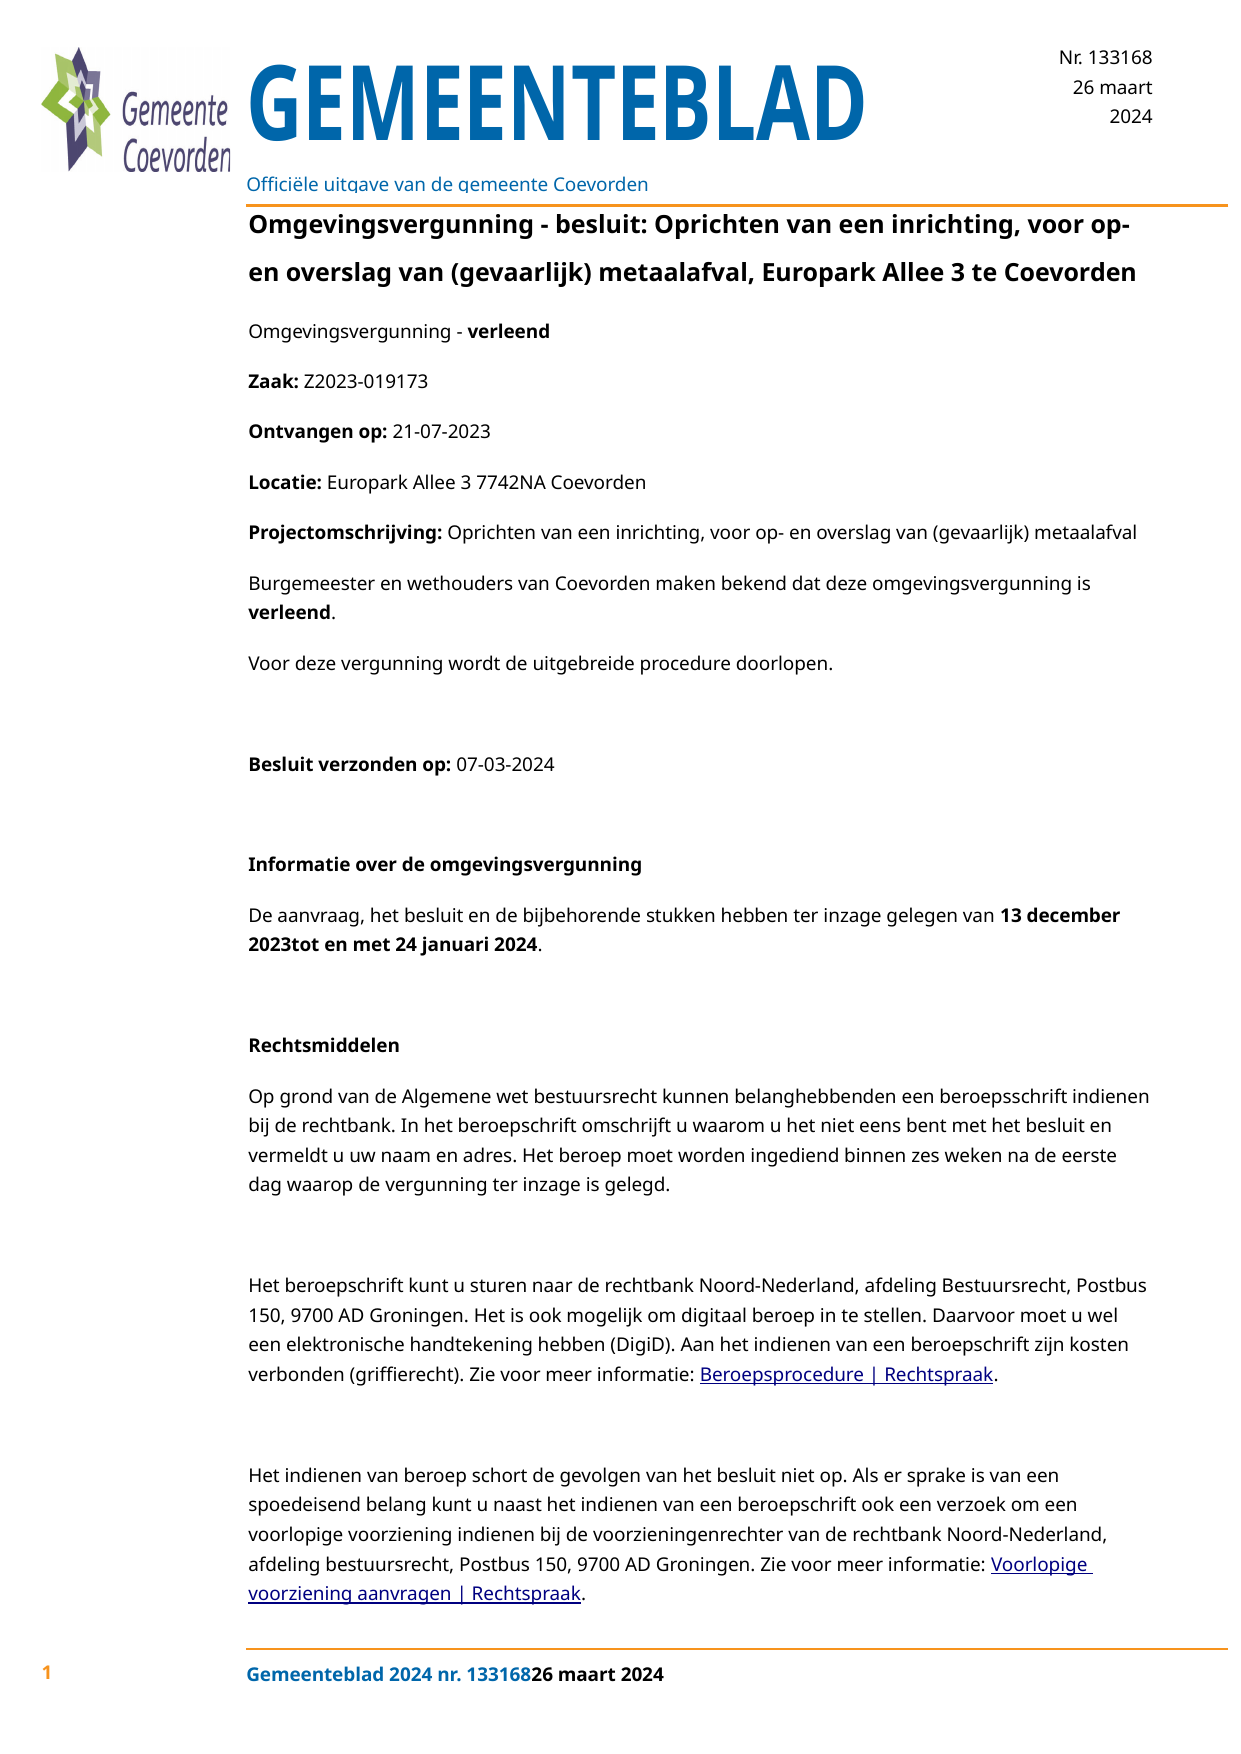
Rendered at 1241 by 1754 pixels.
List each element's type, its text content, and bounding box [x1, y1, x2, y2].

text Omgevingsvergunning - besluit: Oprichten van een inrichting, voor op- en overslag van (gevaarlijk) metaalafval, Europark Allee 3 te Coevorden [248, 207, 1152, 288]
text Projectomschrijving: Oprichten van een inrichting, voor op- en overslag van (gevaarlijk) metaalafval [248, 519, 1152, 545]
text Locatie: Europark Allee 3 7742NA Coevorden [248, 469, 1152, 495]
text Omgevingsvergunning - verleend [248, 318, 1152, 344]
text Besluit verzonden op: 07-03-2024 [248, 751, 1152, 777]
text Informatie over de omgevingsvergunning [248, 852, 1152, 877]
text Het indienen van beroep schort de gevolgen van het besluit niet op. Als er sprake is van een spoedeisend belang kunt u naast het indienen van een beroepschrift ook een verzoek om een voorlopige voorziening indienen bij de voorzieningenrechter van de rechtbank Noord-Nederland, afdeling bestuursrecht, Postbus 150, 9700 AD Groningen. Zie voor meer informatie: Voorlopige voorziening aanvragen | Rechtspraak. [248, 1462, 1152, 1606]
text Zaak: Z2023-019173 [248, 368, 1152, 394]
text Ontvangen op: 21-07-2023 [248, 419, 1152, 444]
text De aanvraag, het besluit en de bijbehorende stukken hebben ter inzage gelegen van 13 december 2023tot en met 24 januari 2024. [248, 902, 1152, 957]
text Rechtsmiddelen [248, 1032, 1152, 1058]
text Het beroepschrift kunt u sturen naar de rechtbank Noord-Nederland, afdeling Bestuursrecht, Postbus 150, 9700 AD Groningen. Het is ook mogelijk om digitaal beroep in te stellen. Daarvoor moet u wel een elektronische handtekening hebben (DigiD). Aan het indienen van een beroepschrift zijn kosten verbonden (griffierecht). Zie voor meer informatie: Beroepsprocedure | Rechtspraak. [248, 1272, 1152, 1387]
picture [41, 47, 231, 172]
text Op grond van de Algemene wet bestuursrecht kunnen belanghebbenden een beroepsschrift indienen bij de rechtbank. In het beroepschrift omschrijft u waarom u het niet eens bent met het besluit en vermeldt u uw naam en adres. Het beroep moet worden ingediend binnen zes weken na de eerste dag waarop de vergunning ter inzage is gelegd. [248, 1083, 1152, 1197]
text Voor deze vergunning wordt de uitgebreide procedure doorlopen. [248, 650, 1152, 676]
text Burgemeester en wethouders van Coevorden maken bekend dat deze omgevingsvergunning is verleend. [248, 570, 1152, 625]
